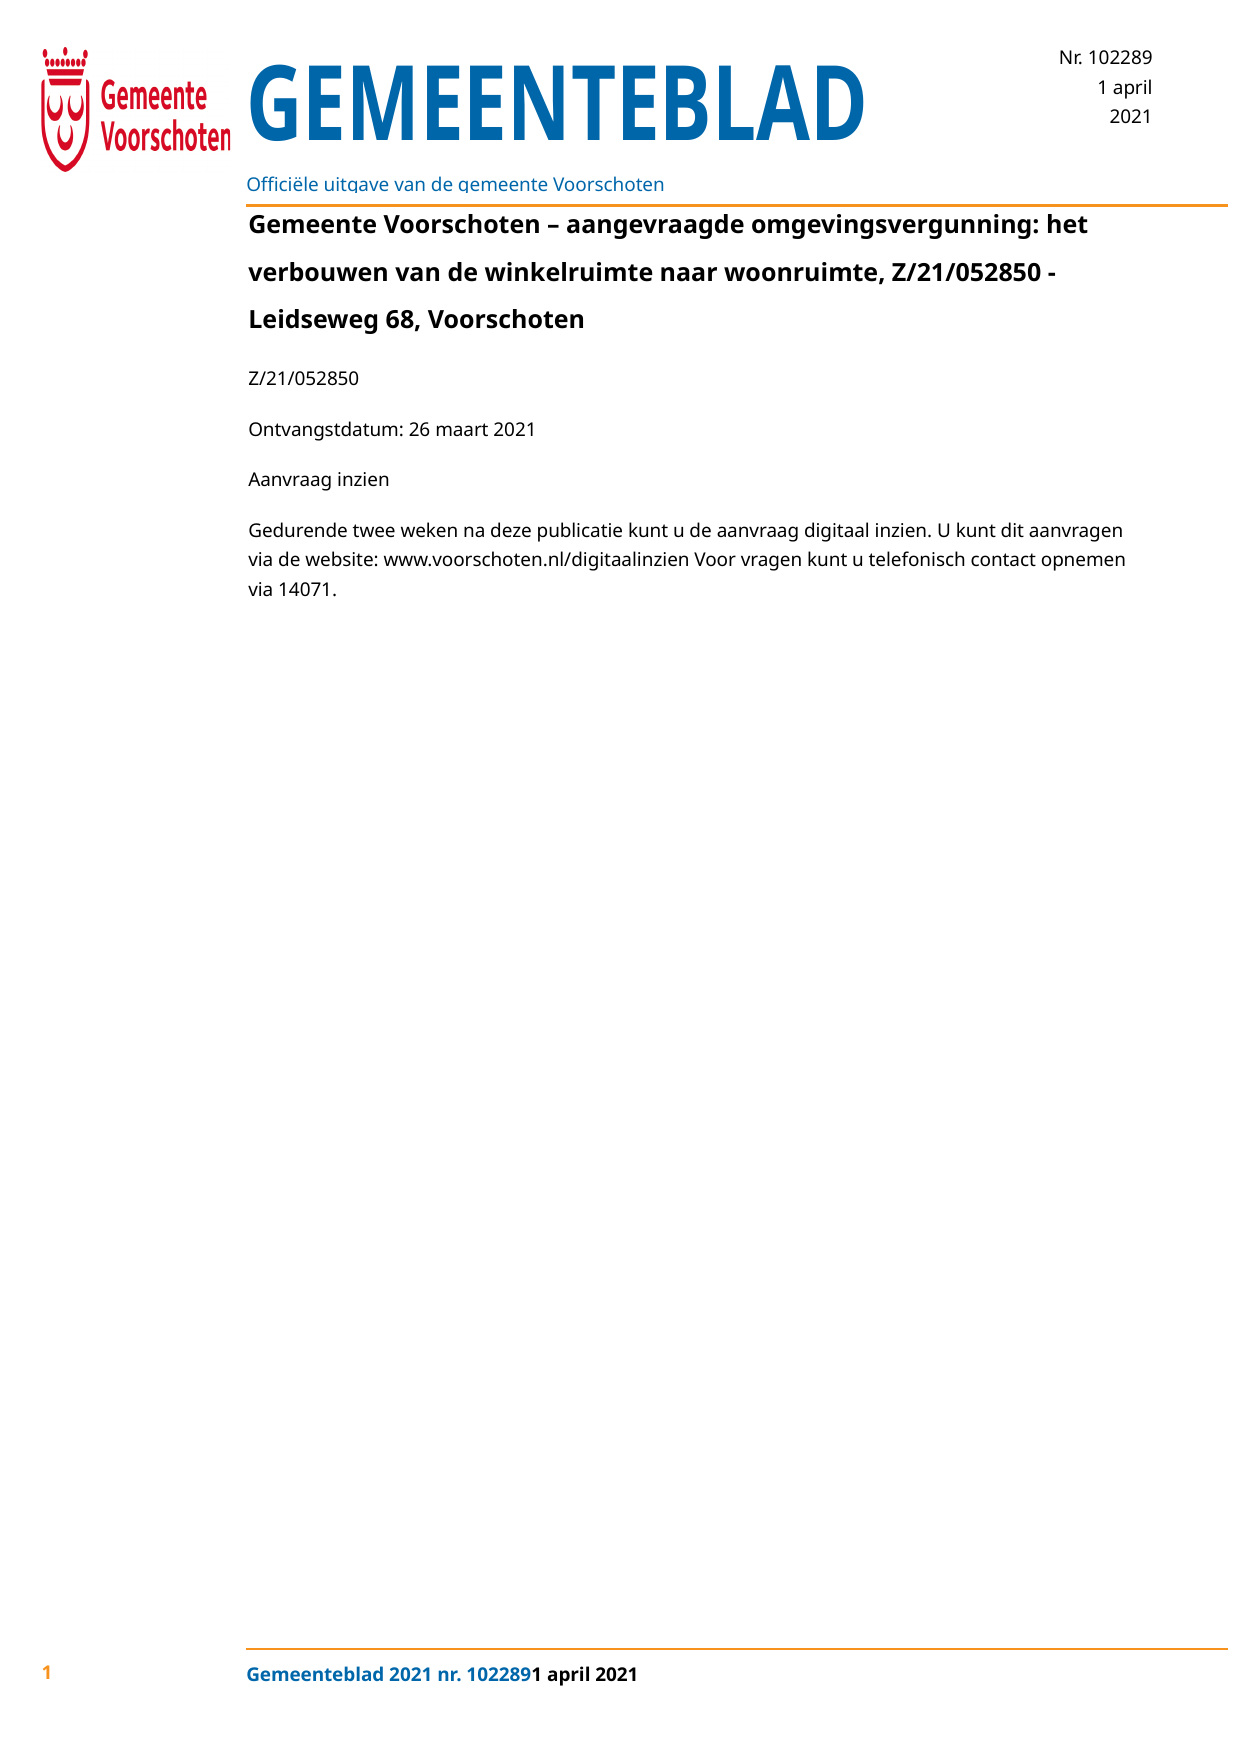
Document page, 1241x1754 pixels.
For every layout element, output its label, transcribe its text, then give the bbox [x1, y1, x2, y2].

picture [41, 47, 231, 172]
text Ontvangstdatum: 26 maart 2021 [248, 416, 1152, 442]
text Z/21/052850 [248, 366, 1152, 391]
text Gemeente Voorschoten – aangevraagde omgevingsvergunning: het verbouwen van de winkelruimte naar woonruimte, Z/21/052850 - Leidseweg 68, Voorschoten [248, 207, 1152, 336]
text Gedurende twee weken na deze publicatie kunt u de aanvraag digitaal inzien. U kunt dit aanvragen via de website: www.voorschoten.nl/digitaalinzien Voor vragen kunt u telefonisch contact opnemen via 14071. [248, 517, 1152, 602]
text Aanvraag inzien [248, 466, 1152, 492]
